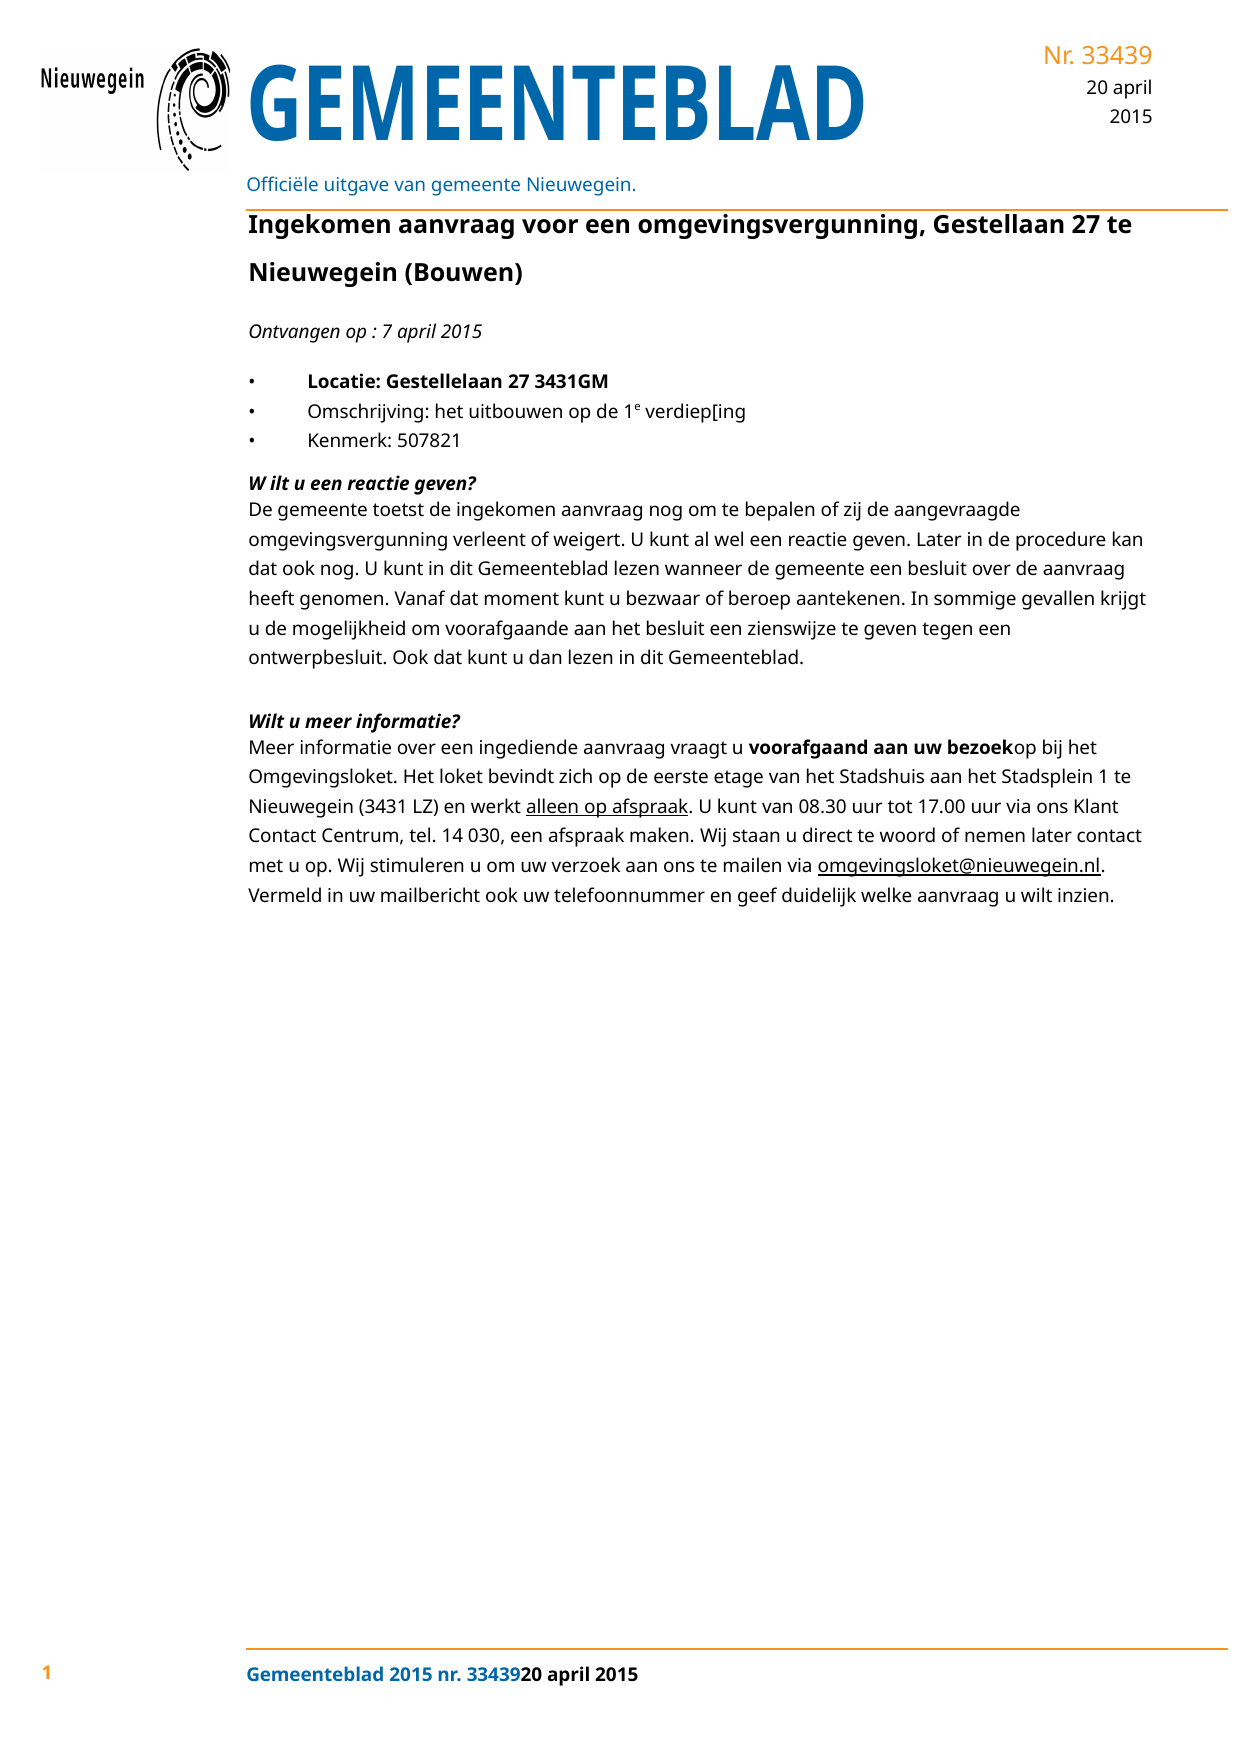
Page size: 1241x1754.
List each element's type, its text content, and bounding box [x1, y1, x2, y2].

text W ilt u een reactie geven? [248, 471, 1152, 496]
list Locatie: Gestellelaan 27 3431GM [248, 368, 1152, 394]
text Wilt u meer informatie? [248, 708, 1152, 734]
text De gemeente toetst de ingekomen aanvraag nog om te bepalen of zij de aangevraagde omgevingsvergunning verleent of weigert. U kunt al wel een reactie geven. Later in de procedure kan dat ook nog. U kunt in dit Gemeenteblad lezen wanneer de gemeente een besluit over de aanvraag heeft genomen. Vanaf dat moment kunt u bezwaar of beroep aantekenen. In sommige gevallen krijgt u de mogelijkheid om voorafgaande aan het besluit een zienswijze te geven tegen een ontwerpbesluit. Ook dat kunt u dan lezen in dit Gemeenteblad. [248, 496, 1152, 670]
text Ontvangen op : 7 april 2015 [248, 318, 1152, 344]
picture [41, 47, 231, 172]
list Kenmerk: 507821 [248, 427, 1152, 453]
list Omschrijving: het uitbouwen op de 1e verdiep[ing [248, 398, 1152, 424]
text Ingekomen aanvraag voor een omgevingsvergunning, Gestellaan 27 te Nieuwegein (Bouwen) [248, 211, 1152, 288]
text Meer informatie over een ingediende aanvraag vraagt u voorafgaand aan uw bezoekop bij het Omgevingsloket. Het loket bevindt zich op de eerste etage van het Stadshuis aan het Stadsplein 1 te Nieuwegein (3431 LZ) en werkt alleen op afspraak. U kunt van 08.30 uur tot 17.00 uur via ons Klant Contact Centrum, tel. 14 030, een afspraak maken. Wij staan u direct te woord of nemen later contact met u op. Wij stimuleren u om uw verzoek aan ons te mailen via omgevingsloket@nieuwegein.nl. Vermeld in uw mailbericht ook uw telefoonnummer en geef duidelijk welke aanvraag u wilt inzien. [248, 734, 1152, 908]
